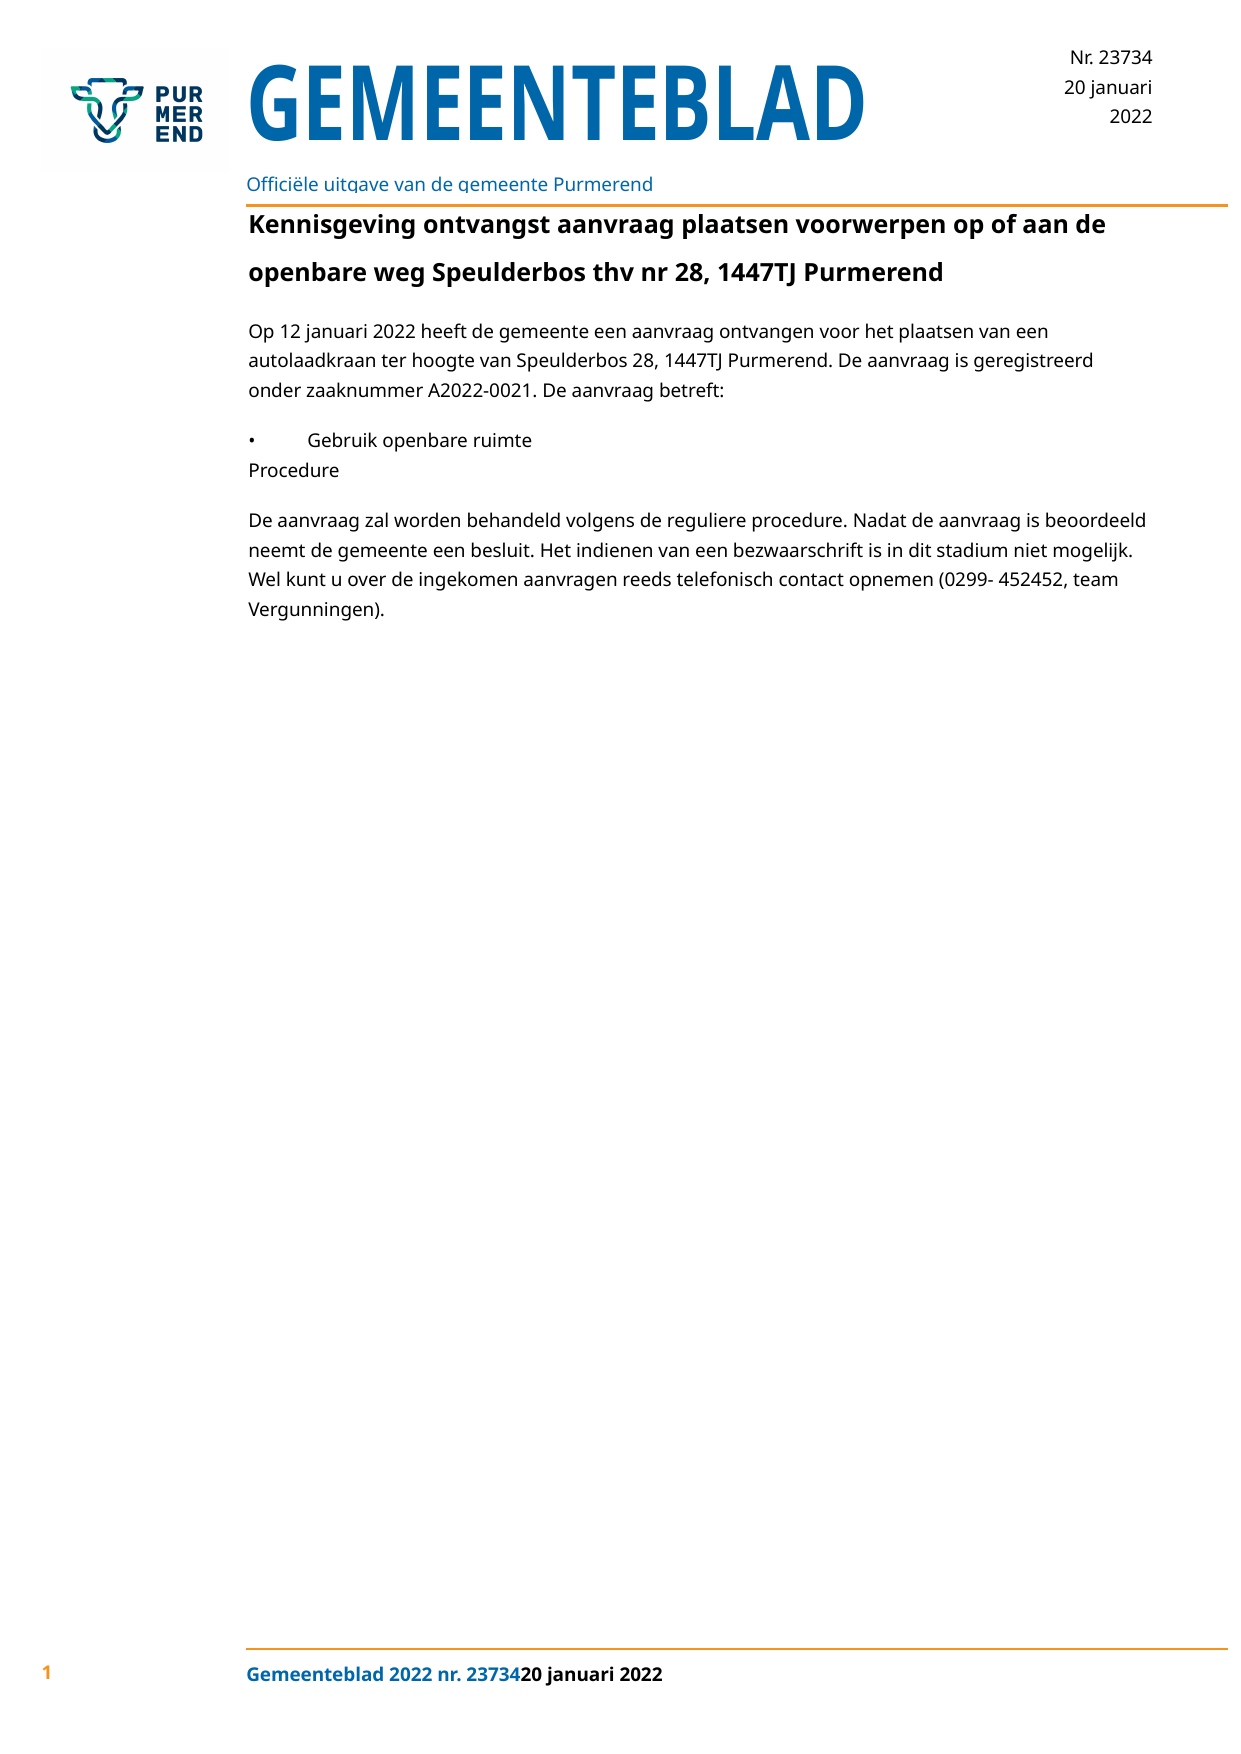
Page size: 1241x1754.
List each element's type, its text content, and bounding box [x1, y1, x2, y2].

text De aanvraag zal worden behandeld volgens de reguliere procedure. Nadat de aanvraag is beoordeeld neemt de gemeente een besluit. Het indienen van een bezwaarschrift is in dit stadium niet mogelijk. Wel kunt u over de ingekomen aanvragen reeds telefonisch contact opnemen (0299- 452452, team Vergunningen). [248, 507, 1152, 622]
picture [41, 47, 231, 172]
text Kennisgeving ontvangst aanvraag plaatsen voorwerpen op of aan de openbare weg Speulderbos thv nr 28, 1447TJ Purmerend [248, 207, 1152, 288]
text Procedure [248, 457, 1152, 483]
list Gebruik openbare ruimte [248, 427, 1152, 453]
text Op 12 januari 2022 heeft de gemeente een aanvraag ontvangen voor het plaatsen van een autolaadkraan ter hoogte van Speulderbos 28, 1447TJ Purmerend. De aanvraag is geregistreerd onder zaaknummer A2022-0021. De aanvraag betreft: [248, 318, 1152, 403]
